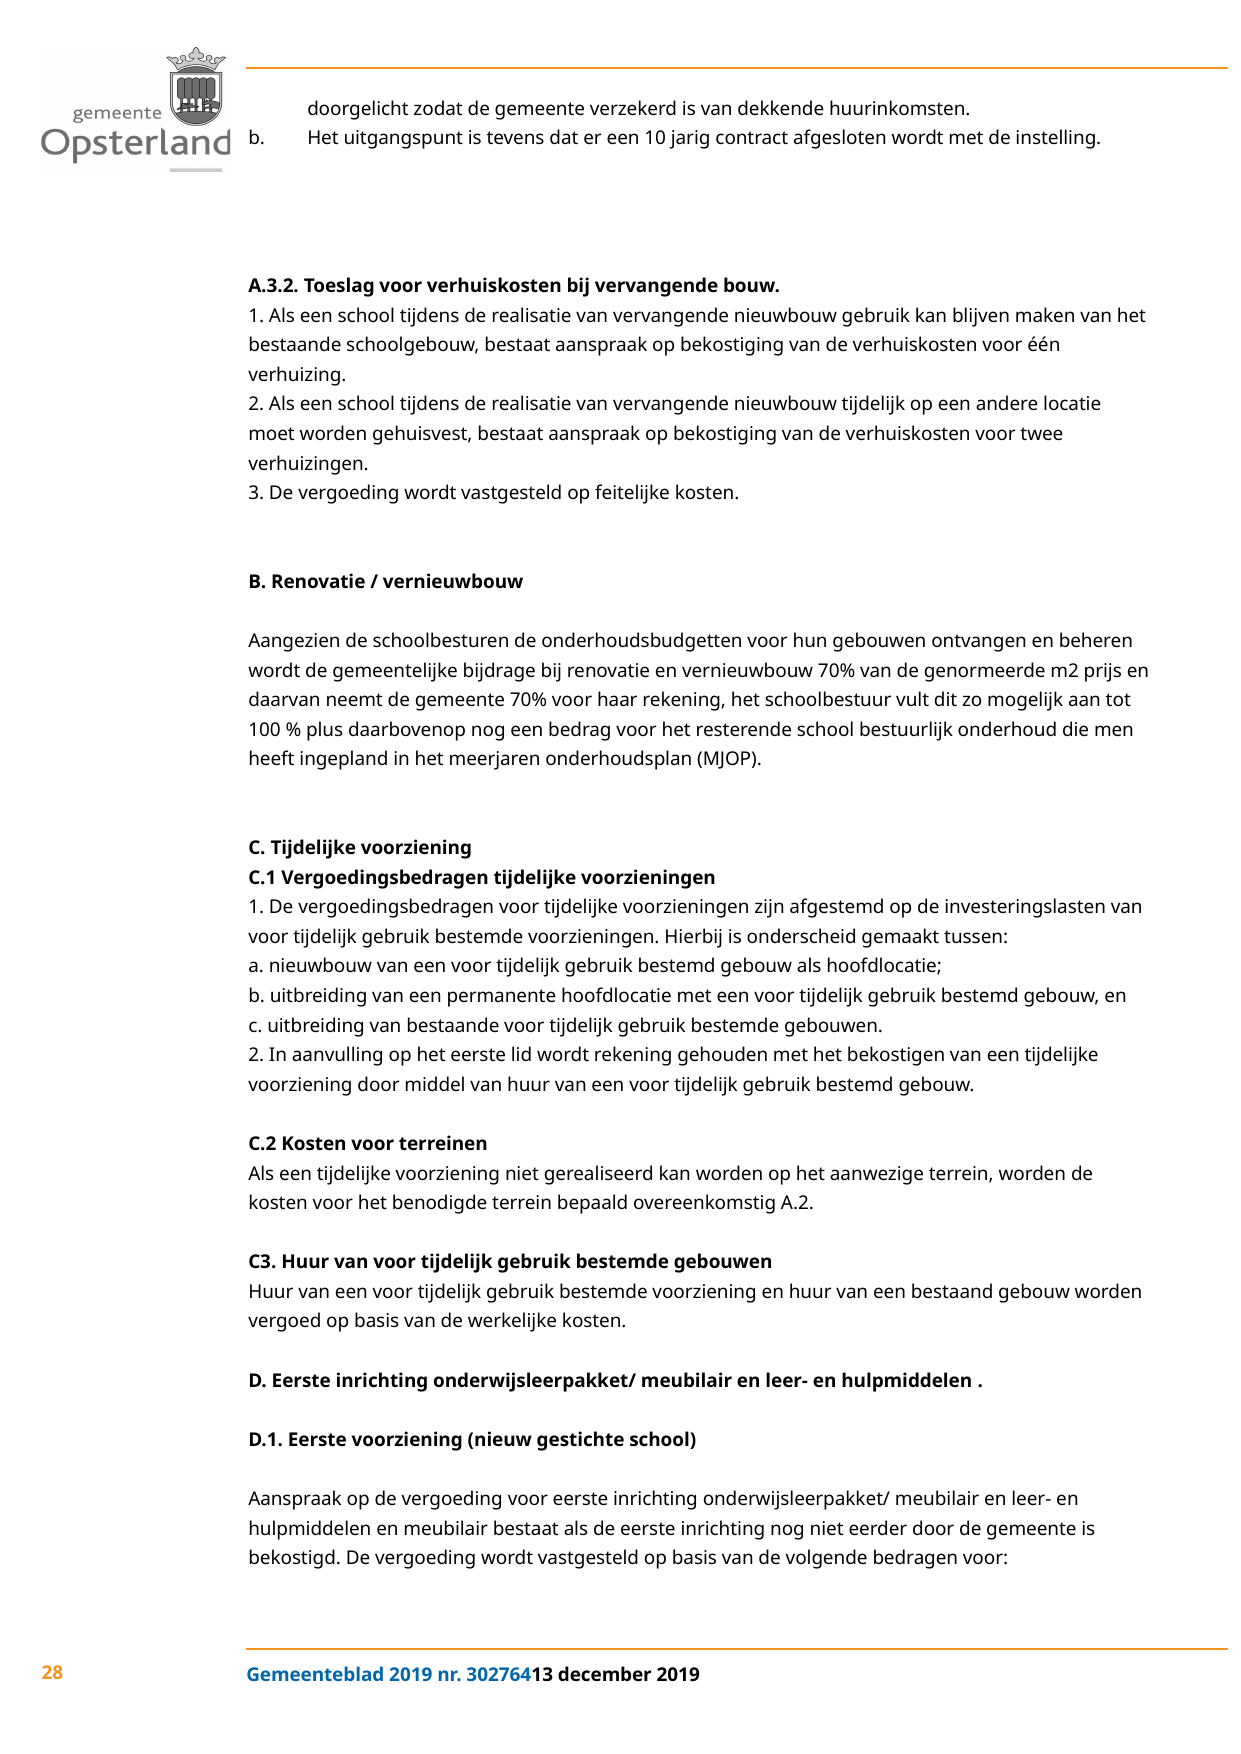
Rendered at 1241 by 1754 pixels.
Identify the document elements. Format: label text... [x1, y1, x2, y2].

text D. Eerste inrichting onderwijsleerpakket/ meubilair en leer- en hulpmiddelen . [248, 1367, 1152, 1393]
text A.3.2. Toeslag voor verhuiskosten bij vervangende bouw. [248, 272, 1152, 298]
list doorgelicht zodat de gemeente verzekerd is van dekkende huurinkomsten. [248, 95, 1152, 121]
text c. uitbreiding van bestaande voor tijdelijk gebruik bestemde gebouwen. [248, 1012, 1152, 1038]
text Aanspraak op de vergoeding voor eerste inrichting onderwijsleerpakket/ meubilair en leer- en hulpmiddelen en meubilair bestaat als de eerste inrichting nog niet eerder door de gemeente is bekostigd. De vergoeding wordt vastgesteld op basis van de volgende bedragen voor: [248, 1485, 1152, 1570]
list Het uitgangspunt is tevens dat er een 10 jarig contract afgesloten wordt met de instelling. [248, 124, 1152, 150]
text B. Renovatie / vernieuwbouw [248, 568, 1152, 594]
text Huur van een voor tijdelijk gebruik bestemde voorziening en huur van een bestaand gebouw worden vergoed op basis van de werkelijke kosten. [248, 1278, 1152, 1333]
picture [41, 47, 231, 172]
text D.1. Eerste voorziening (nieuw gestichte school) [248, 1426, 1152, 1452]
text 2. In aanvulling op het eerste lid wordt rekening gehouden met het bekostigen van een tijdelijke voorziening door middel van huur van een voor tijdelijk gebruik bestemd gebouw. [248, 1041, 1152, 1097]
text C3. Huur van voor tijdelijk gebruik bestemde gebouwen [248, 1248, 1152, 1274]
text Aangezien de schoolbesturen de onderhoudsbudgetten voor hun gebouwen ontvangen en beheren wordt de gemeentelijke bijdrage bij renovatie en vernieuwbouw 70% van de genormeerde m2 prijs en daarvan neemt de gemeente 70% voor haar rekening, het schoolbestuur vult dit zo mogelijk aan tot 100 % plus daarbovenop nog een bedrag voor het resterende school bestuurlijk onderhoud die men heeft ingepland in het meerjaren onderhoudsplan (MJOP). [248, 627, 1152, 771]
text Als een tijdelijke voorziening niet gerealiseerd kan worden op het aanwezige terrein, worden de kosten voor het benodigde terrein bepaald overeenkomstig A.2. [248, 1160, 1152, 1215]
text 1. De vergoedingsbedragen voor tijdelijke voorzieningen zijn afgestemd op de investeringslasten van voor tijdelijk gebruik bestemde voorzieningen. Hierbij is onderscheid gemaakt tussen: [248, 893, 1152, 949]
text b. uitbreiding van een permanente hoofdlocatie met een voor tijdelijk gebruik bestemd gebouw, en [248, 982, 1152, 1008]
text a. nieuwbouw van een voor tijdelijk gebruik bestemd gebouw als hoofdlocatie; [248, 953, 1152, 978]
text C.1 Vergoedingsbedragen tijdelijke voorzieningen [248, 864, 1152, 890]
text C. Tijdelijke voorziening [248, 834, 1152, 860]
text 1. Als een school tijdens de realisatie van vervangende nieuwbouw gebruik kan blijven maken van het bestaande schoolgebouw, bestaat aanspraak op bekostiging van de verhuiskosten voor één verhuizing. [248, 302, 1152, 387]
text 3. De vergoeding wordt vastgesteld op feitelijke kosten. [248, 479, 1152, 505]
text C.2 Kosten voor terreinen [248, 1130, 1152, 1156]
text 2. Als een school tijdens de realisatie van vervangende nieuwbouw tijdelijk op een andere locatie moet worden gehuisvest, bestaat aanspraak op bekostiging van de verhuiskosten voor twee verhuizingen. [248, 391, 1152, 476]
